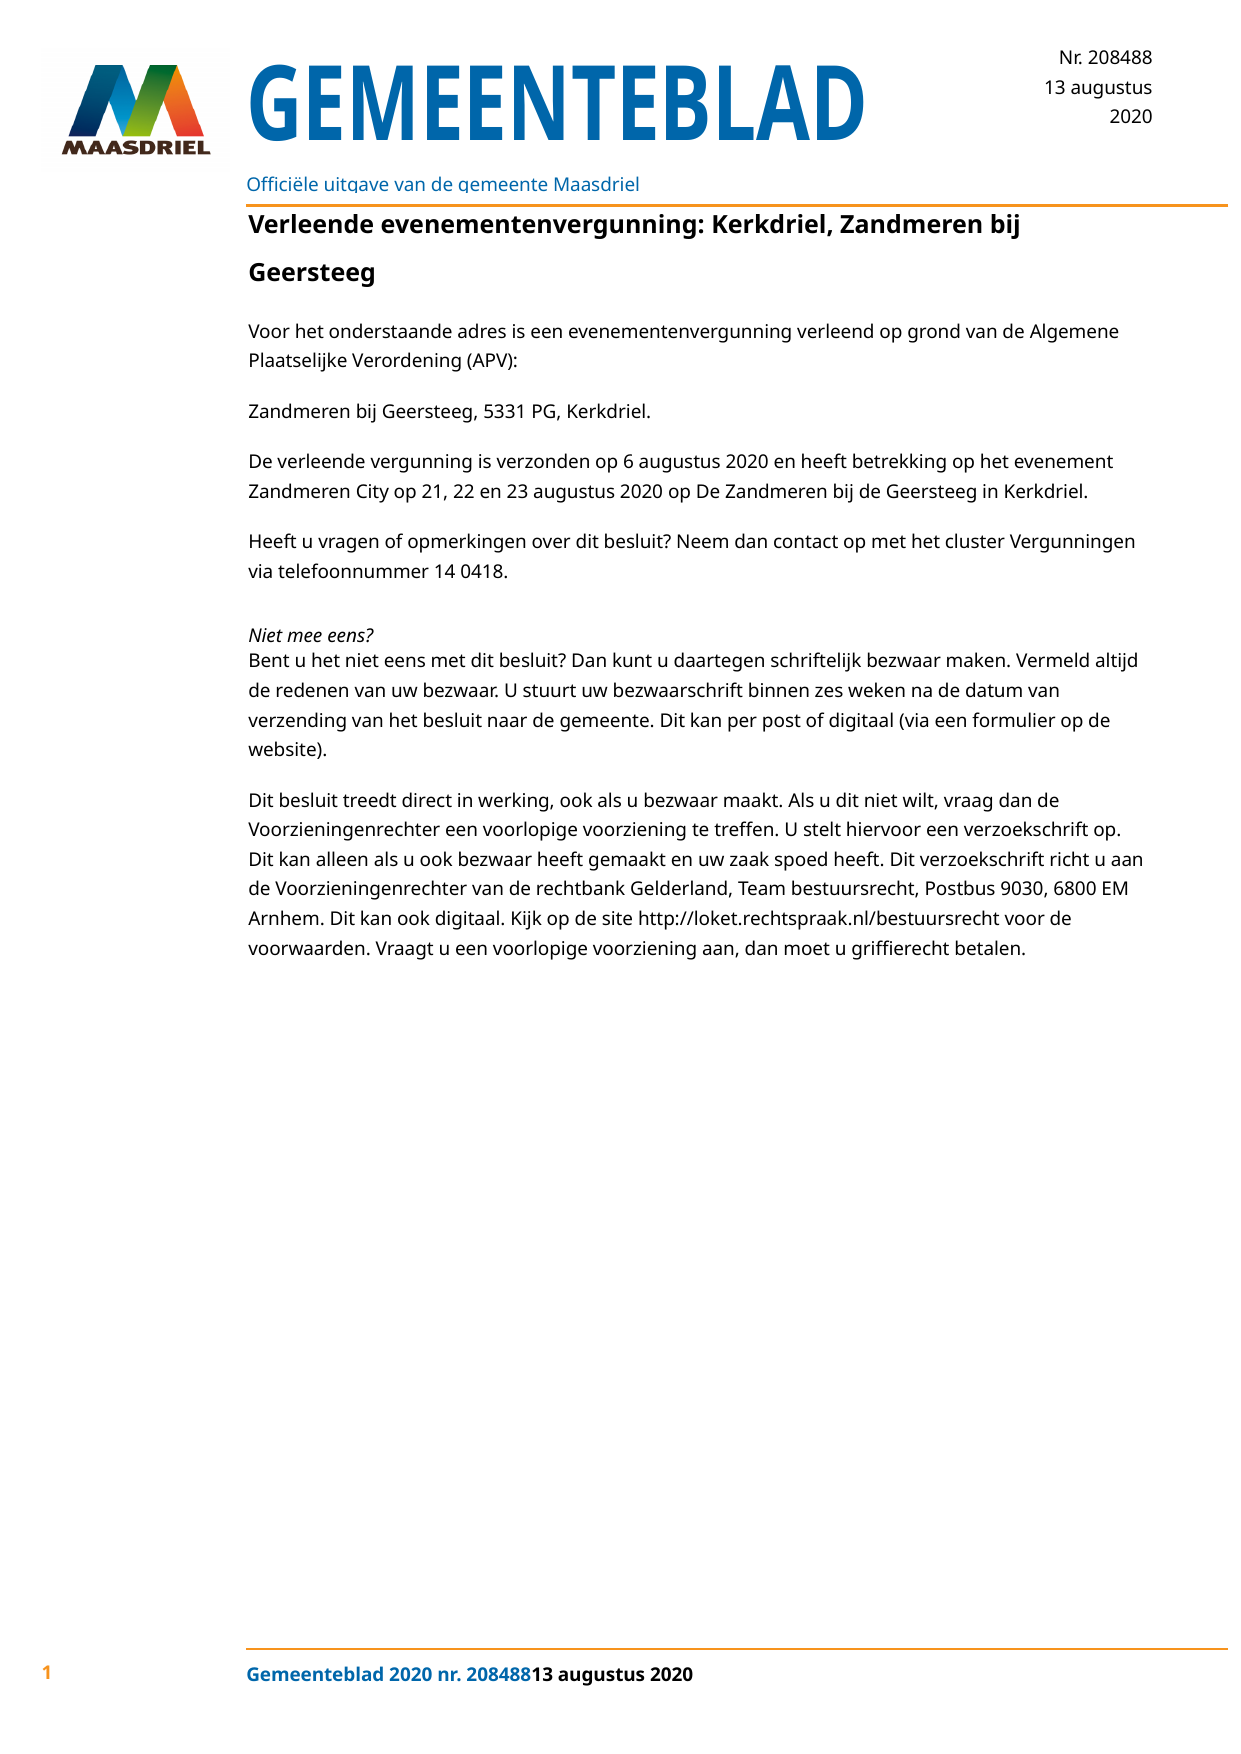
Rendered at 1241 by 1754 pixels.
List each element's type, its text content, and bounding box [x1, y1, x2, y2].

text Verleende evenementenvergunning: Kerkdriel, Zandmeren bij Geersteeg [248, 207, 1152, 288]
text Voor het onderstaande adres is een evenementenvergunning verleend op grond van de Algemene Plaatselijke Verordening (APV): [248, 318, 1152, 373]
text De verleende vergunning is verzonden op 6 augustus 2020 en heeft betrekking op het evenement Zandmeren City op 21, 22 en 23 augustus 2020 op De Zandmeren bij de Geersteeg in Kerkdriel. [248, 448, 1152, 504]
text Bent u het niet eens met dit besluit? Dan kunt u daartegen schriftelijk bezwaar maken. Vermeld altijd de redenen van uw bezwaar. U stuurt uw bezwaarschrift binnen zes weken na de datum van verzending van het besluit naar de gemeente. Dit kan per post of digitaal (via een formulier op de website). [248, 648, 1152, 762]
text Dit besluit treedt direct in werking, ook als u bezwaar maakt. Als u dit niet wilt, vraag dan de Voorzieningenrechter een voorlopige voorziening te treffen. U stelt hiervoor een verzoekschrift op. Dit kan alleen als u ook bezwaar heeft gemaakt en uw zaak spoed heeft. Dit verzoekschrift richt u aan de Voorzieningenrechter van de rechtbank Gelderland, Team bestuursrecht, Postbus 9030, 6800 EM Arnhem. Dit kan ook digitaal. Kijk op de site http://loket.rechtspraak.nl/bestuursrecht voor de voorwaarden. Vraagt u een voorlopige voorziening aan, dan moet u griffierecht betalen. [248, 787, 1152, 960]
text Zandmeren bij Geersteeg, 5331 PG, Kerkdriel. [248, 398, 1152, 424]
text Heeft u vragen of opmerkingen over dit besluit? Neem dan contact op met het cluster Vergunningen via telefoonnummer 14 0418. [248, 528, 1152, 584]
picture [41, 47, 231, 172]
text Niet mee eens? [248, 622, 1152, 648]
